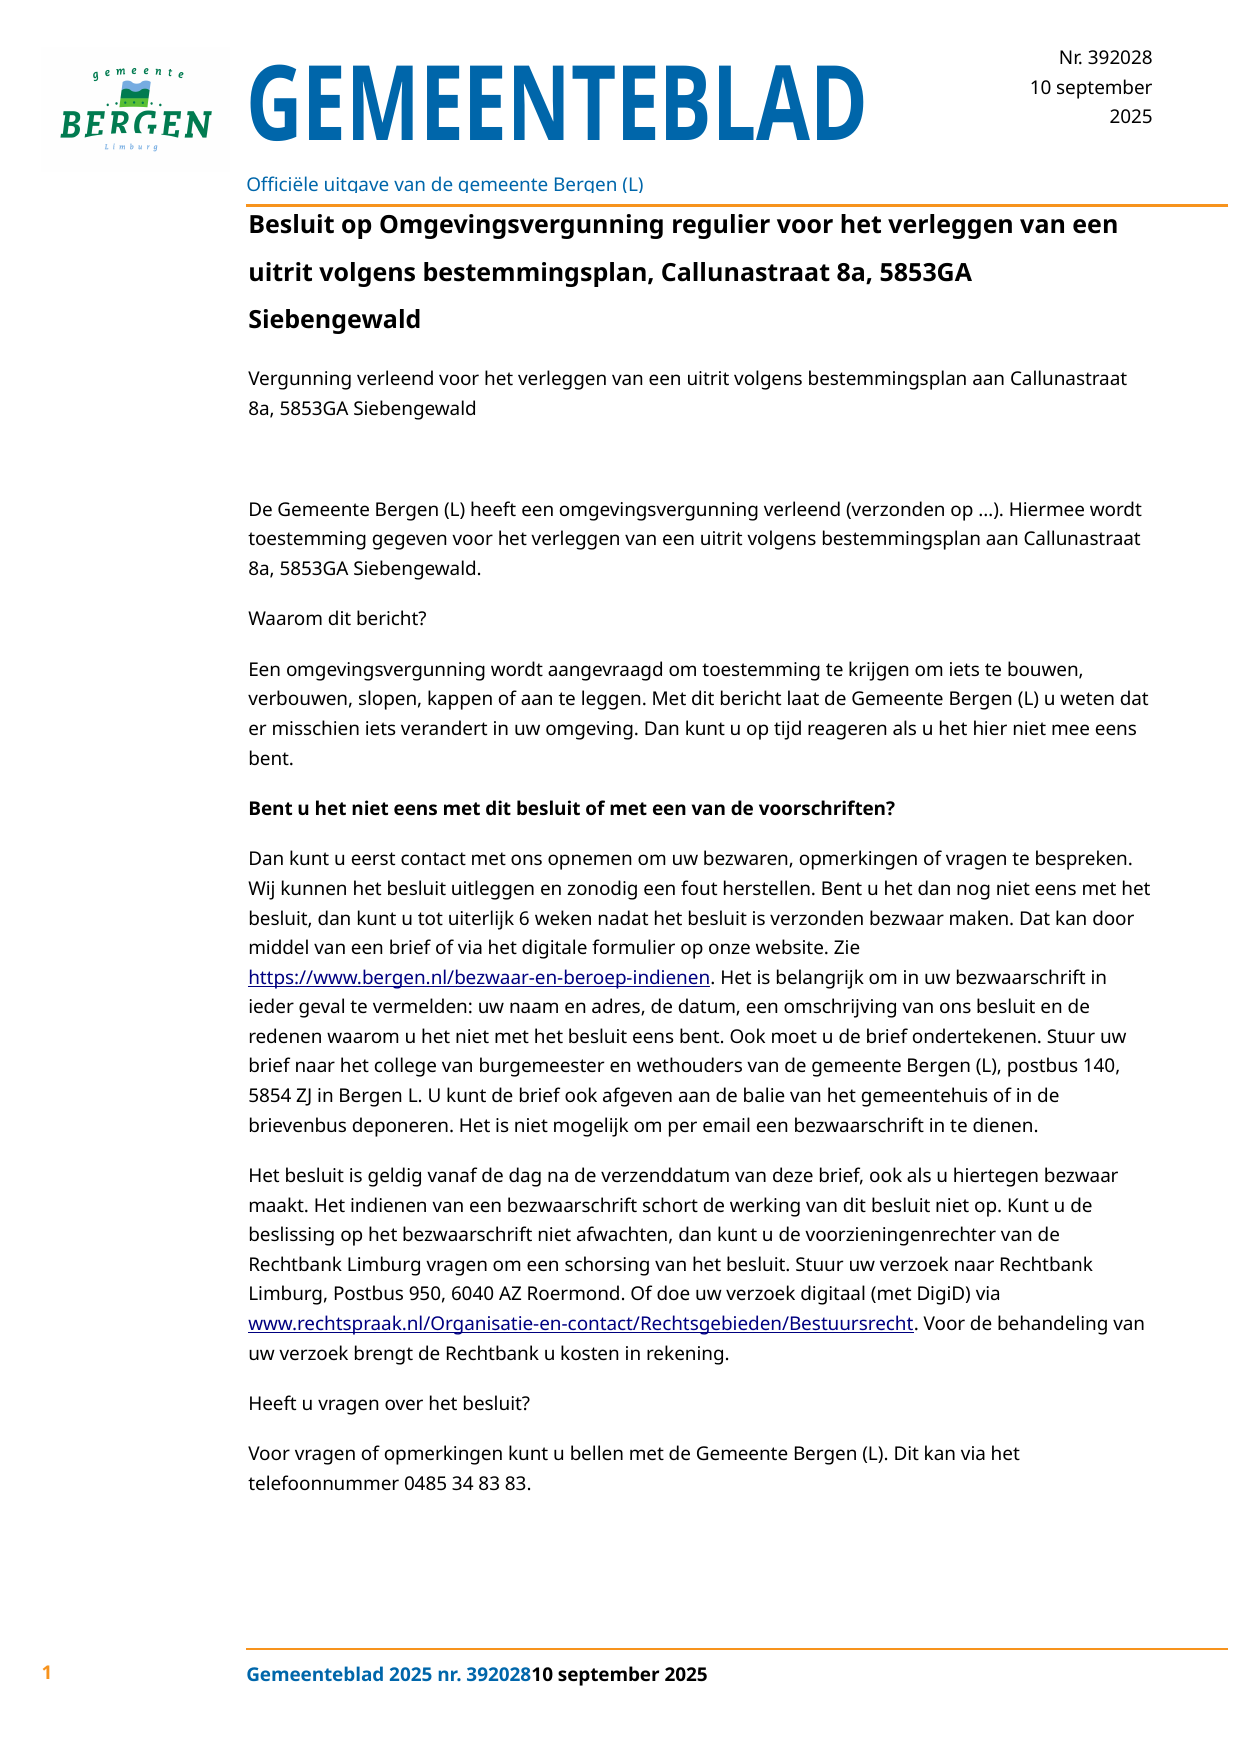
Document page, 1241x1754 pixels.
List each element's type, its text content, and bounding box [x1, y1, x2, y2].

text Besluit op Omgevingsvergunning regulier voor het verleggen van een uitrit volgens bestemmingsplan, Callunastraat 8a, 5853GA Siebengewald [248, 207, 1152, 336]
text Een omgevingsvergunning wordt aangevraagd om toestemming te krijgen om iets te bouwen, verbouwen, slopen, kappen of aan te leggen. Met dit bericht laat de Gemeente Bergen (L) u weten dat er misschien iets verandert in uw omgeving. Dan kunt u op tijd reageren als u het hier niet mee eens bent. [248, 656, 1152, 770]
text Het besluit is geldig vanaf de dag na de verzenddatum van deze brief, ook als u hiertegen bezwaar maakt. Het indienen van een bezwaarschrift schort de werking van dit besluit niet op. Kunt u de beslissing op het bezwaarschrift niet afwachten, dan kunt u de voorzieningenrechter van de Rechtbank Limburg vragen om een schorsing van het besluit. Stuur uw verzoek naar Rechtbank Limburg, Postbus 950, 6040 AZ Roermond. Of doe uw verzoek digitaal (met DigiD) via www.rechtspraak.nl/Organisatie-en-contact/Rechtsgebieden/Bestuursrecht. Voor de behandeling van uw verzoek brengt de Rechtbank u kosten in rekening. [248, 1162, 1152, 1365]
text Voor vragen of opmerkingen kunt u bellen met de Gemeente Bergen (L). Dit kan via het telefoonnummer 0485 34 83 83. [248, 1441, 1152, 1496]
text De Gemeente Bergen (L) heeft een omgevingsvergunning verleend (verzonden op …). Hiermee wordt toestemming gegeven voor het verleggen van een uitrit volgens bestemmingsplan aan Callunastraat 8a, 5853GA Siebengewald. [248, 496, 1152, 581]
text Dan kunt u eerst contact met ons opnemen om uw bezwaren, opmerkingen of vragen te bespreken. Wij kunnen het besluit uitleggen en zonodig een fout herstellen. Bent u het dan nog niet eens met het besluit, dan kunt u tot uiterlijk 6 weken nadat het besluit is verzonden bezwaar maken. Dat kan door middel van een brief of via het digitale formulier op onze website. Zie https://www.bergen.nl/bezwaar-en-beroep-indienen. Het is belangrijk om in uw bezwaarschrift in ieder geval te vermelden: uw naam en adres, de datum, een omschrijving van ons besluit en de redenen waarom u het niet met het besluit eens bent. Ook moet u de brief ondertekenen. Stuur uw brief naar het college van burgemeester en wethouders van de gemeente Bergen (L), postbus 140, 5854 ZJ in Bergen L. U kunt de brief ook afgeven aan de balie van het gemeentehuis of in de brievenbus deponeren. Het is niet mogelijk om per email een bezwaarschrift in te dienen. [248, 846, 1152, 1137]
text Waarom dit bericht? [248, 606, 1152, 631]
text Bent u het niet eens met dit besluit of met een van de voorschriften? [248, 795, 1152, 821]
text Vergunning verleend voor het verleggen van een uitrit volgens bestemmingsplan aan Callunastraat 8a, 5853GA Siebengewald [248, 366, 1152, 421]
text Heeft u vragen over het besluit? [248, 1390, 1152, 1416]
picture [41, 47, 231, 172]
